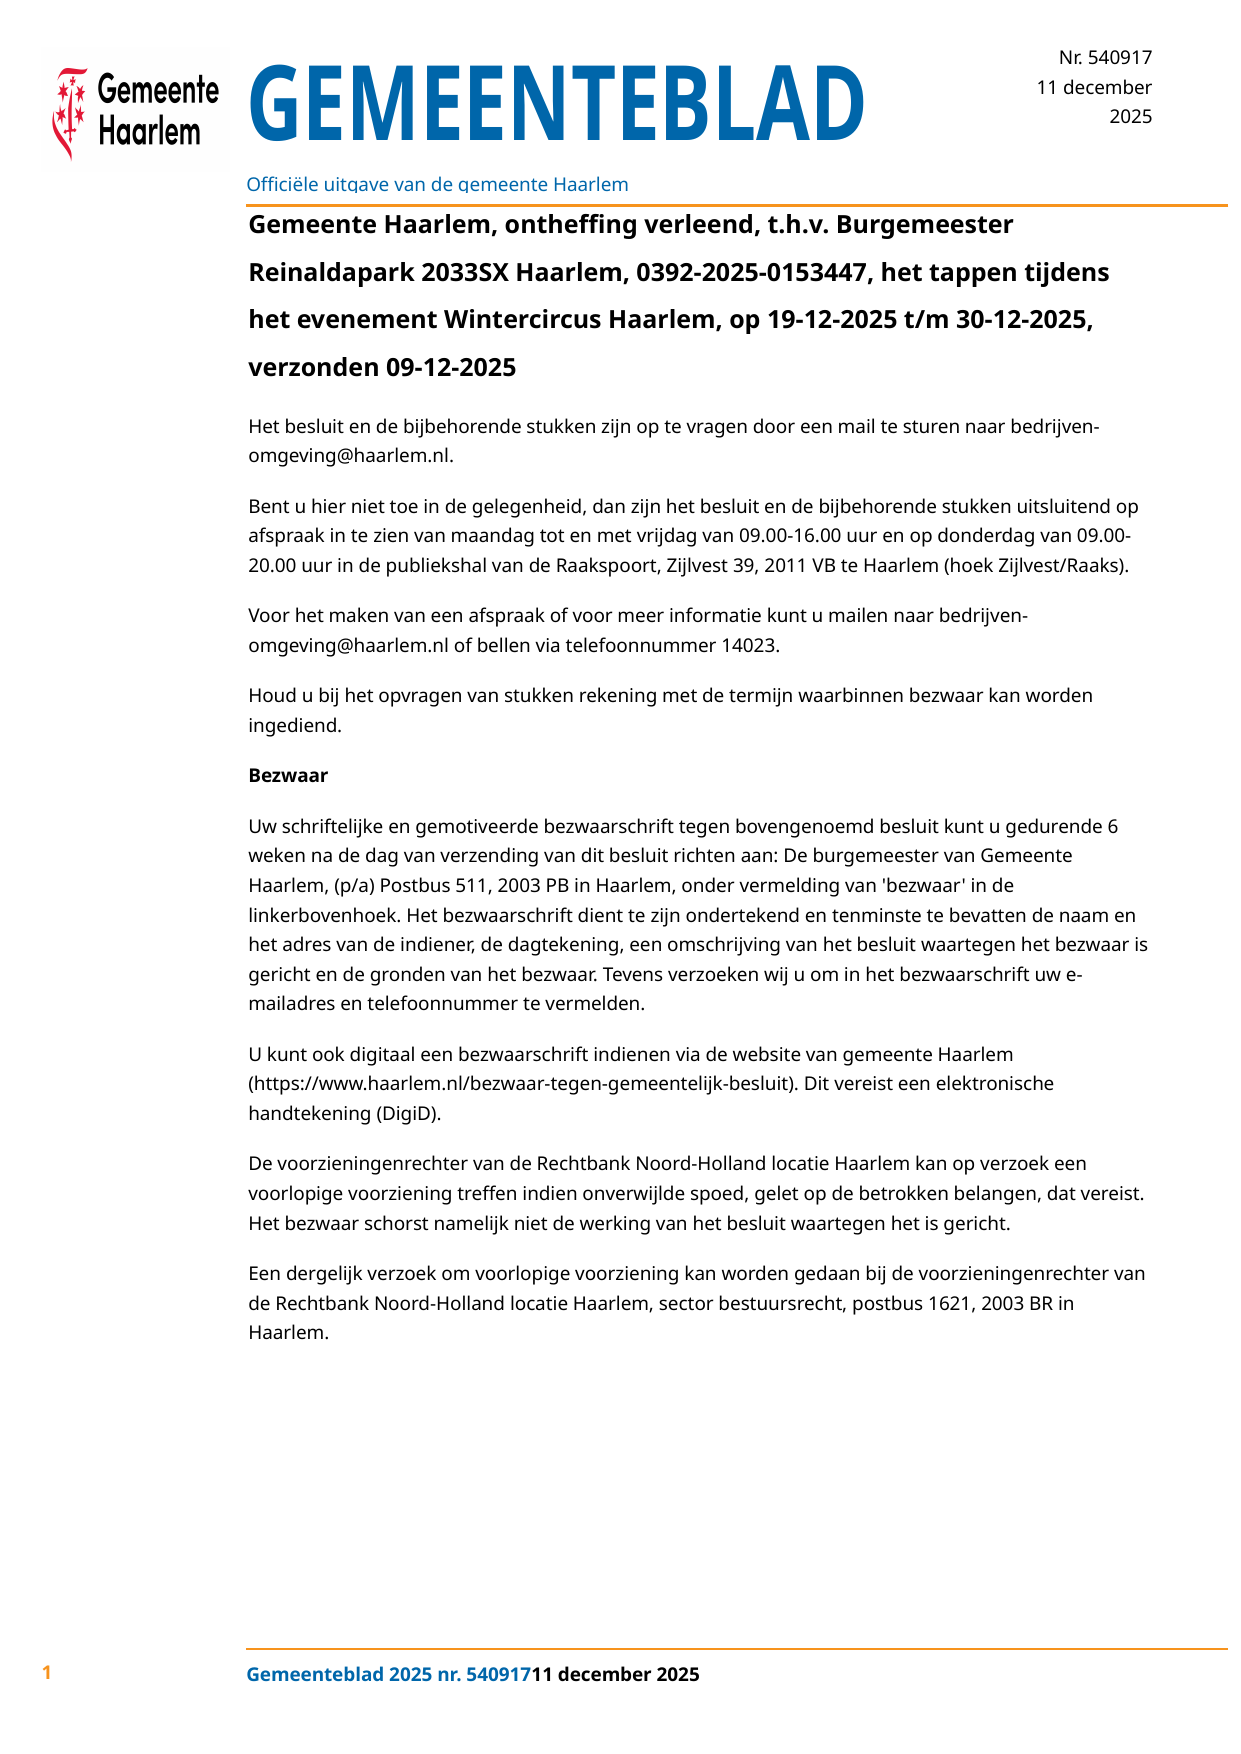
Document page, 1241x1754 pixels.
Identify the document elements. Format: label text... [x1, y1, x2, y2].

text Houd u bij het opvragen van stukken rekening met de termijn waarbinnen bezwaar kan worden ingediend. [248, 683, 1152, 738]
text De voorzieningenrechter van de Rechtbank Noord-Holland locatie Haarlem kan op verzoek een voorlopige voorziening treffen indien onverwijlde spoed, gelet op de betrokken belangen, dat vereist. Het bezwaar schorst namelijk niet de werking van het besluit waartegen het is gericht. [248, 1151, 1152, 1236]
text Voor het maken van een afspraak of voor meer informatie kunt u mailen naar bedrijven-omgeving@haarlem.nl of bellen via telefoonnummer 14023. [248, 603, 1152, 658]
text Bent u hier niet toe in de gelegenheid, dan zijn het besluit en de bijbehorende stukken uitsluitend op afspraak in te zien van maandag tot en met vrijdag van 09.00-16.00 uur en op donderdag van 09.00-20.00 uur in de publiekshal van de Raakspoort, Zijlvest 39, 2011 VB te Haarlem (hoek Zijlvest/Raaks). [248, 493, 1152, 578]
text Een dergelijk verzoek om voorlopige voorziening kan worden gedaan bij de voorzieningenrechter van de Rechtbank Noord-Holland locatie Haarlem, sector bestuursrecht, postbus 1621, 2003 BR in Haarlem. [248, 1260, 1152, 1345]
text Gemeente Haarlem, ontheffing verleend, t.h.v. Burgemeester Reinaldapark 2033SX Haarlem, 0392-2025-0153447, het tappen tijdens het evenement Wintercircus Haarlem, op 19-12-2025 t/m 30-12-2025, verzonden 09-12-2025 [248, 207, 1152, 384]
text Het besluit en de bijbehorende stukken zijn op te vragen door een mail te sturen naar bedrijven-omgeving@haarlem.nl. [248, 413, 1152, 468]
picture [41, 47, 231, 172]
text Uw schriftelijke en gemotiveerde bezwaarschrift tegen bovengenoemd besluit kunt u gedurende 6 weken na de dag van verzending van dit besluit richten aan: De burgemeester van Gemeente Haarlem, (p/a) Postbus 511, 2003 PB in Haarlem, onder vermelding van 'bezwaar' in de linkerbovenhoek. Het bezwaarschrift dient te zijn ondertekend en tenminste te bevatten de naam en het adres van de indiener, de dagtekening, een omschrijving van het besluit waartegen het bezwaar is gericht en de gronden van het bezwaar. Tevens verzoeken wij u om in het bezwaarschrift uw e-mailadres en telefoonnummer te vermelden. [248, 813, 1152, 1016]
text Bezwaar [248, 763, 1152, 788]
text U kunt ook digitaal een bezwaarschrift indienen via de website van gemeente Haarlem (https://www.haarlem.nl/bezwaar-tegen-gemeentelijk-besluit). Dit vereist een elektronische handtekening (DigiD). [248, 1041, 1152, 1126]
